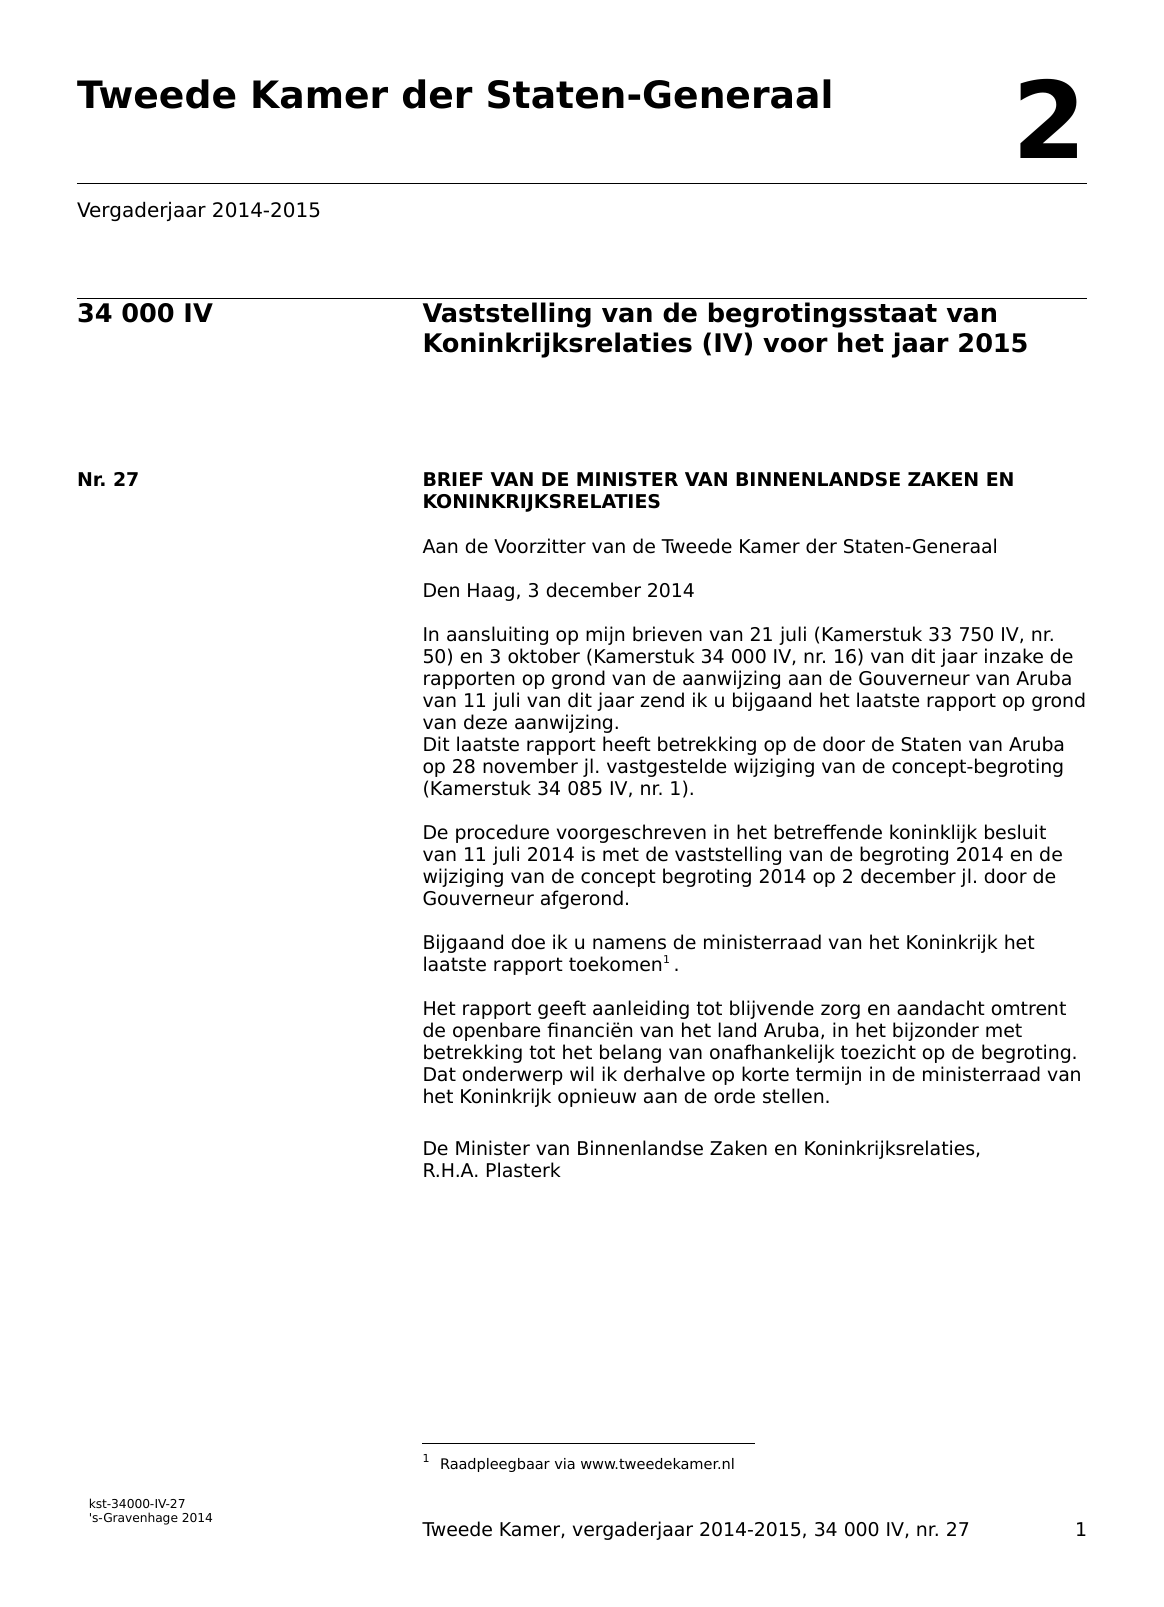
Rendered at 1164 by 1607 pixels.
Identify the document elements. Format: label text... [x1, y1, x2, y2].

table_header Tweede Kamer der Staten-Generaal [77, 59, 886, 183]
text Dit laatste rapport heeft betrekking op de door de Staten van Aruba op 28 november jl. vastgestelde wijziging van de concept-begroting (Kamerstuk 34 085 IV, nr. 1). [422, 734, 1087, 800]
text kst-34000-IV-27 [88, 1497, 323, 1511]
table_header 2 [886, 59, 1087, 183]
text De Minister van Binnenlandse Zaken en Koninkrijksrelaties, R.H.A. Plasterk [422, 1138, 1087, 1182]
text De procedure voorgeschreven in het betreffende koninklijk besluit van 11 juli 2014 is met de vaststelling van de begroting 2014 en de wijziging van de concept begroting 2014 op 2 december jl. door de Gouverneur afgerond. [422, 822, 1087, 910]
subtitle 34 000 IV Vaststelling van de begrotingsstaat van Koninkrijksrelaties (IV) voor het jaar 2015 [77, 299, 1087, 358]
text Den Haag, 3 december 2014 [422, 580, 1087, 602]
text 's-Gravenhage 2014 [88, 1511, 323, 1525]
text Het rapport geeft aanleiding tot blijvende zorg en aandacht omtrent de openbare financiën van het land Aruba, in het bijzonder met betrekking tot het belang van onafhankelijk toezicht op de begroting. Dat onderwerp wil ik derhalve op korte termijn in de ministerraad van het Koninkrijk opnieuw aan de orde stellen. [422, 998, 1087, 1108]
text Raadpleegbaar via www.tweedekamer.nl [422, 1452, 1087, 1474]
table_cell Vergaderjaar 2014-2015 [77, 184, 1087, 298]
text Bijgaand doe ik u namens de ministerraad van het Koninkrijk het laatste rapport toekomen. [422, 932, 1087, 976]
text In aansluiting op mijn brieven van 21 juli (Kamerstuk 33 750 IV, nr. 50) en 3 oktober (Kamerstuk 34 000 IV, nr. 16) van dit jaar inzake de rapporten op grond van de aanwijzing aan de Gouverneur van Aruba van 11 juli van dit jaar zend ik u bijgaand het laatste rapport op grond van deze aanwijzing. [422, 624, 1087, 734]
subtitle Nr. 27 BRIEF VAN DE MINISTER VAN BINNENLANDSE ZAKEN EN KONINKRIJKSRELATIES [77, 469, 1087, 513]
text Aan de Voorzitter van de Tweede Kamer der Staten-Generaal [422, 536, 1087, 557]
